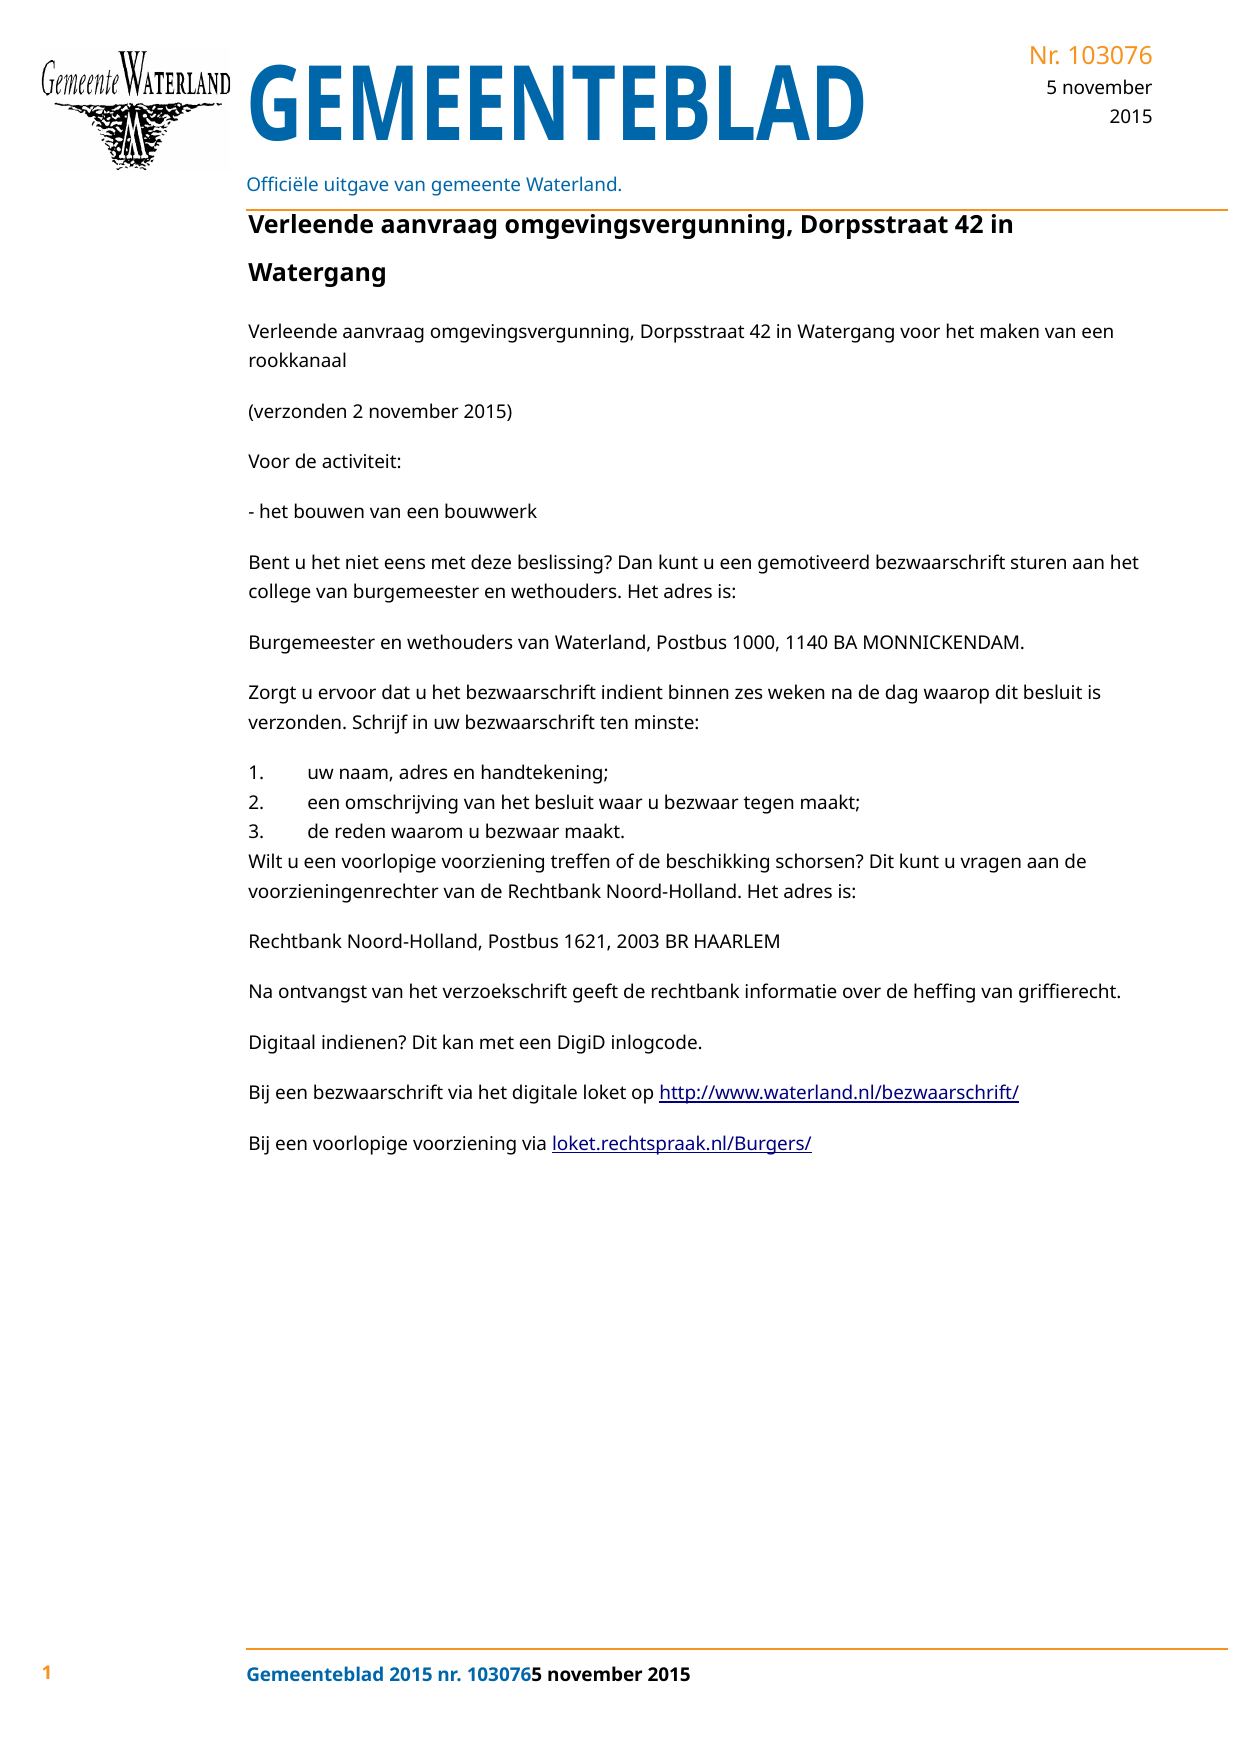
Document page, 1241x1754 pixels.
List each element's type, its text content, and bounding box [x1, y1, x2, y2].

list de reden waarom u bezwaar maakt. [248, 819, 1152, 844]
text Zorgt u ervoor dat u het bezwaarschrift indient binnen zes weken na de dag waarop dit besluit is verzonden. Schrijf in uw bezwaarschrift ten minste: [248, 679, 1152, 735]
text (verzonden 2 november 2015) [248, 398, 1152, 424]
text Bent u het niet eens met deze beslissing? Dan kunt u een gemotiveerd bezwaarschrift sturen aan het college van burgemeester en wethouders. Het adres is: [248, 549, 1152, 604]
text Verleende aanvraag omgevingsvergunning, Dorpsstraat 42 in Watergang voor het maken van een rookkanaal [248, 318, 1152, 373]
list een omschrijving van het besluit waar u bezwaar tegen maakt; [248, 789, 1152, 815]
list uw naam, adres en handtekening; [248, 759, 1152, 785]
text Verleende aanvraag omgevingsvergunning, Dorpsstraat 42 in Watergang [248, 211, 1152, 288]
text Burgemeester en wethouders van Waterland, Postbus 1000, 1140 BA MONNICKENDAM. [248, 629, 1152, 655]
text Wilt u een voorlopige voorziening treffen of de beschikking schorsen? Dit kunt u vragen aan de voorzieningenrechter van de Rechtbank Noord-Holland. Het adres is: [248, 848, 1152, 904]
text Bij een bezwaarschrift via het digitale loket op http://www.waterland.nl/bezwaarschrift/ [248, 1079, 1152, 1105]
text Voor de activiteit: [248, 448, 1152, 474]
text Na ontvangst van het verzoekschrift geeft de rechtbank informatie over de heffing van griffierecht. [248, 979, 1152, 1004]
text Bij een voorlopige voorziening via loket.rechtspraak.nl/Burgers/ [248, 1130, 1152, 1156]
text - het bouwen van een bouwwerk [248, 499, 1152, 524]
text Rechtbank Noord-Holland, Postbus 1621, 2003 BR HAARLEM [248, 928, 1152, 954]
text Digitaal indienen? Dit kan met een DigiD inlogcode. [248, 1029, 1152, 1055]
picture [41, 47, 231, 172]
